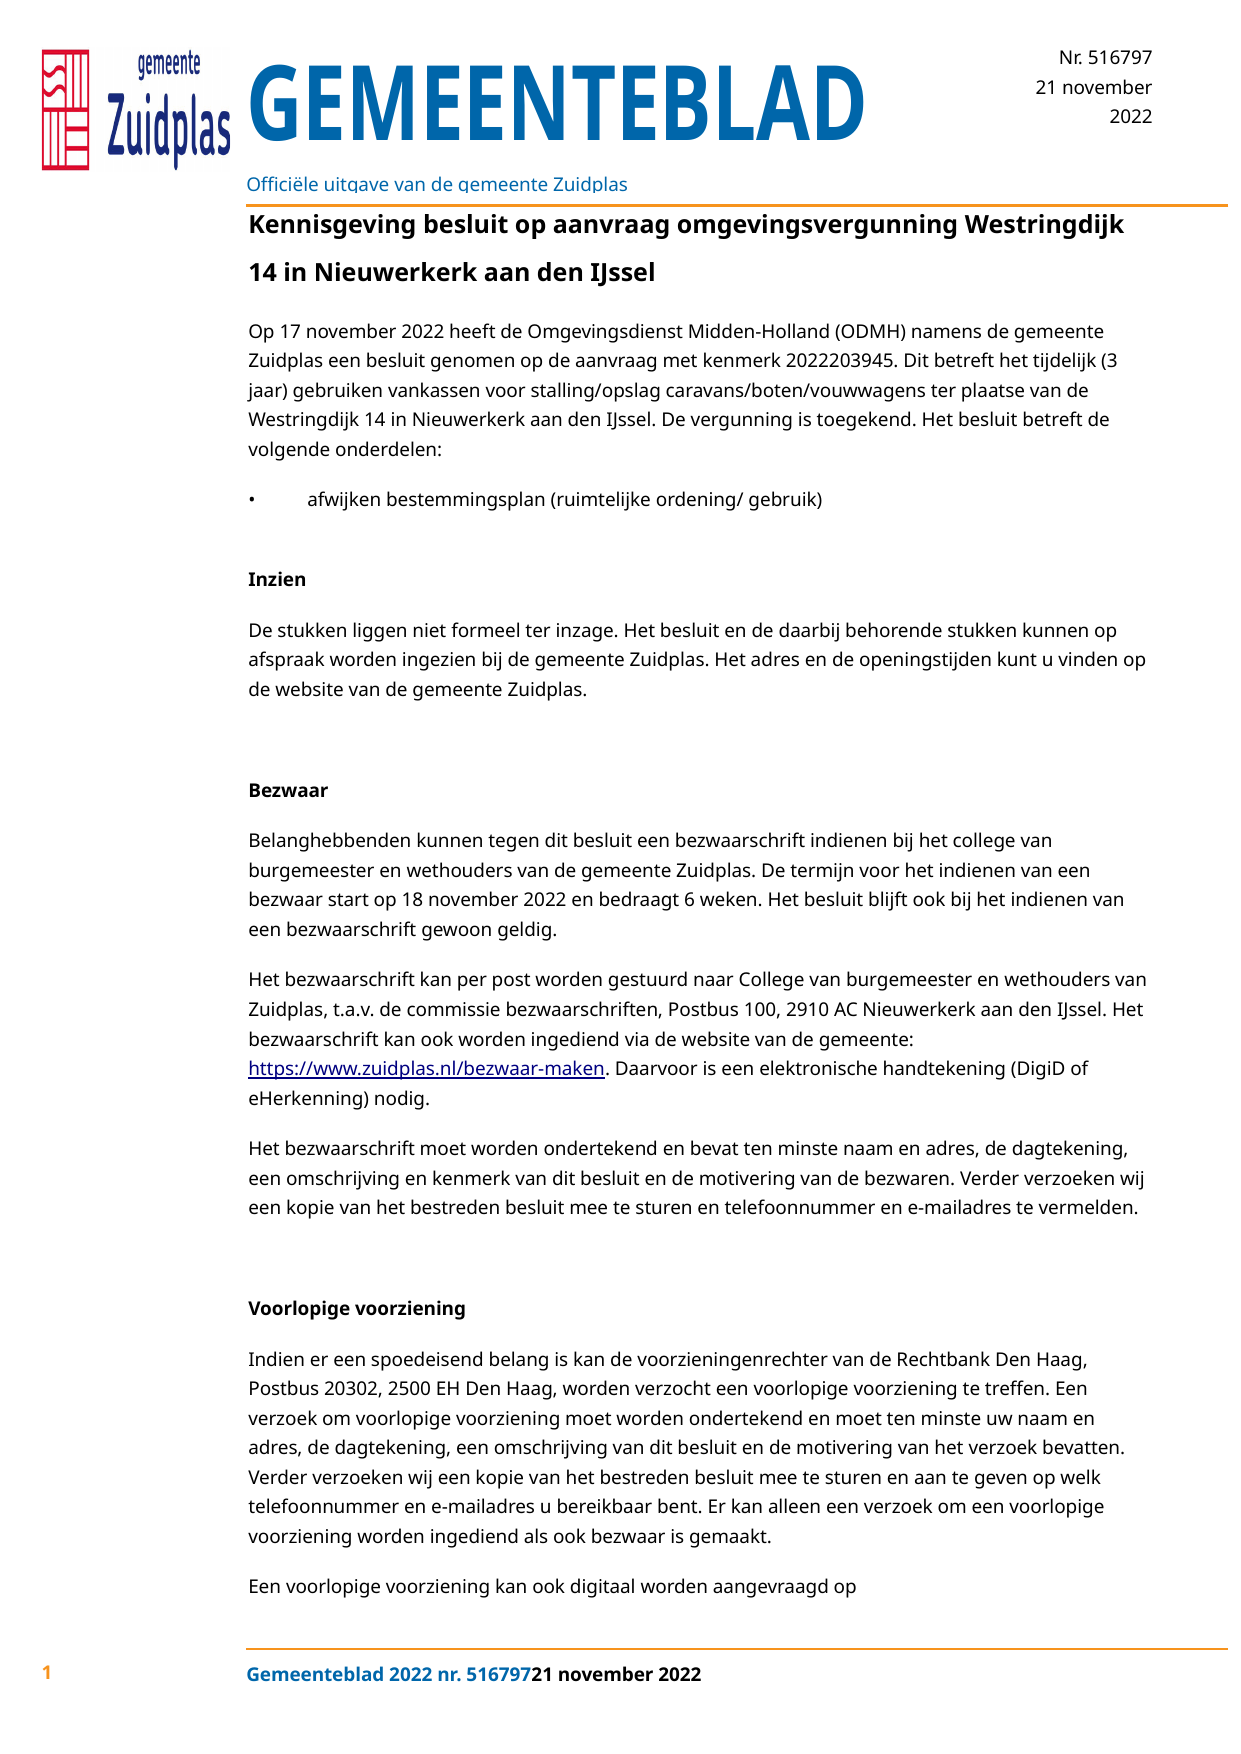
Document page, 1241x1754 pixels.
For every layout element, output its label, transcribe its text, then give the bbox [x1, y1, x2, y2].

text Een voorlopige voorziening kan ook digitaal worden aangevraagd op [248, 1574, 1152, 1599]
picture [41, 47, 231, 172]
text Bezwaar [248, 777, 1152, 803]
text Belanghebbenden kunnen tegen dit besluit een bezwaarschrift indienen bij het college van burgemeester en wethouders van de gemeente Zuidplas. De termijn voor het indienen van een bezwaar start op 18 november 2022 en bedraagt 6 weken. Het besluit blijft ook bij het indienen van een bezwaarschrift gewoon geldig. [248, 827, 1152, 942]
text Kennisgeving besluit op aanvraag omgevingsvergunning Westringdijk 14 in Nieuwerkerk aan den IJssel [248, 207, 1152, 288]
list afwijken bestemmingsplan (ruimtelijke ordening/ gebruik) [248, 487, 1152, 512]
text De stukken liggen niet formeel ter inzage. Het besluit en de daarbij behorende stukken kunnen op afspraak worden ingezien bij de gemeente Zuidplas. Het adres en de openingstijden kunt u vinden op de website van de gemeente Zuidplas. [248, 617, 1152, 702]
text Op 17 november 2022 heeft de Omgevingsdienst Midden-Holland (ODMH) namens de gemeente Zuidplas een besluit genomen op de aanvraag met kenmerk 2022203945. Dit betreft het tijdelijk (3 jaar) gebruiken vankassen voor stalling/opslag caravans/boten/vouwwagens ter plaatse van de Westringdijk 14 in Nieuwerkerk aan den IJssel. De vergunning is toegekend. Het besluit betreft de volgende onderdelen: [248, 318, 1152, 462]
text Voorlopige voorziening [248, 1295, 1152, 1321]
text Inzien [248, 567, 1152, 592]
text Het bezwaarschrift moet worden ondertekend en bevat ten minste naam en adres, de dagtekening, een omschrijving en kenmerk van dit besluit en de motivering van de bezwaren. Verder verzoeken wij een kopie van het bestreden besluit mee te sturen en telefoonnummer en e-mailadres te vermelden. [248, 1135, 1152, 1220]
text Indien er een spoedeisend belang is kan de voorzieningenrechter van de Rechtbank Den Haag, Postbus 20302, 2500 EH Den Haag, worden verzocht een voorlopige voorziening te treffen. Een verzoek om voorlopige voorziening moet worden ondertekend en moet ten minste uw naam en adres, de dagtekening, een omschrijving van dit besluit en de motivering van het verzoek bevatten. Verder verzoeken wij een kopie van het bestreden besluit mee te sturen en aan te geven op welk telefoonnummer en e-mailadres u bereikbaar bent. Er kan alleen een verzoek om een voorlopige voorziening worden ingediend als ook bezwaar is gemaakt. [248, 1346, 1152, 1549]
text Het bezwaarschrift kan per post worden gestuurd naar College van burgemeester en wethouders van Zuidplas, t.a.v. de commissie bezwaarschriften, Postbus 100, 2910 AC Nieuwerkerk aan den IJssel. Het bezwaarschrift kan ook worden ingediend via de website van de gemeente: https://www.zuidplas.nl/bezwaar-maken. Daarvoor is een elektronische handtekening (DigiD of eHerkenning) nodig. [248, 967, 1152, 1111]
